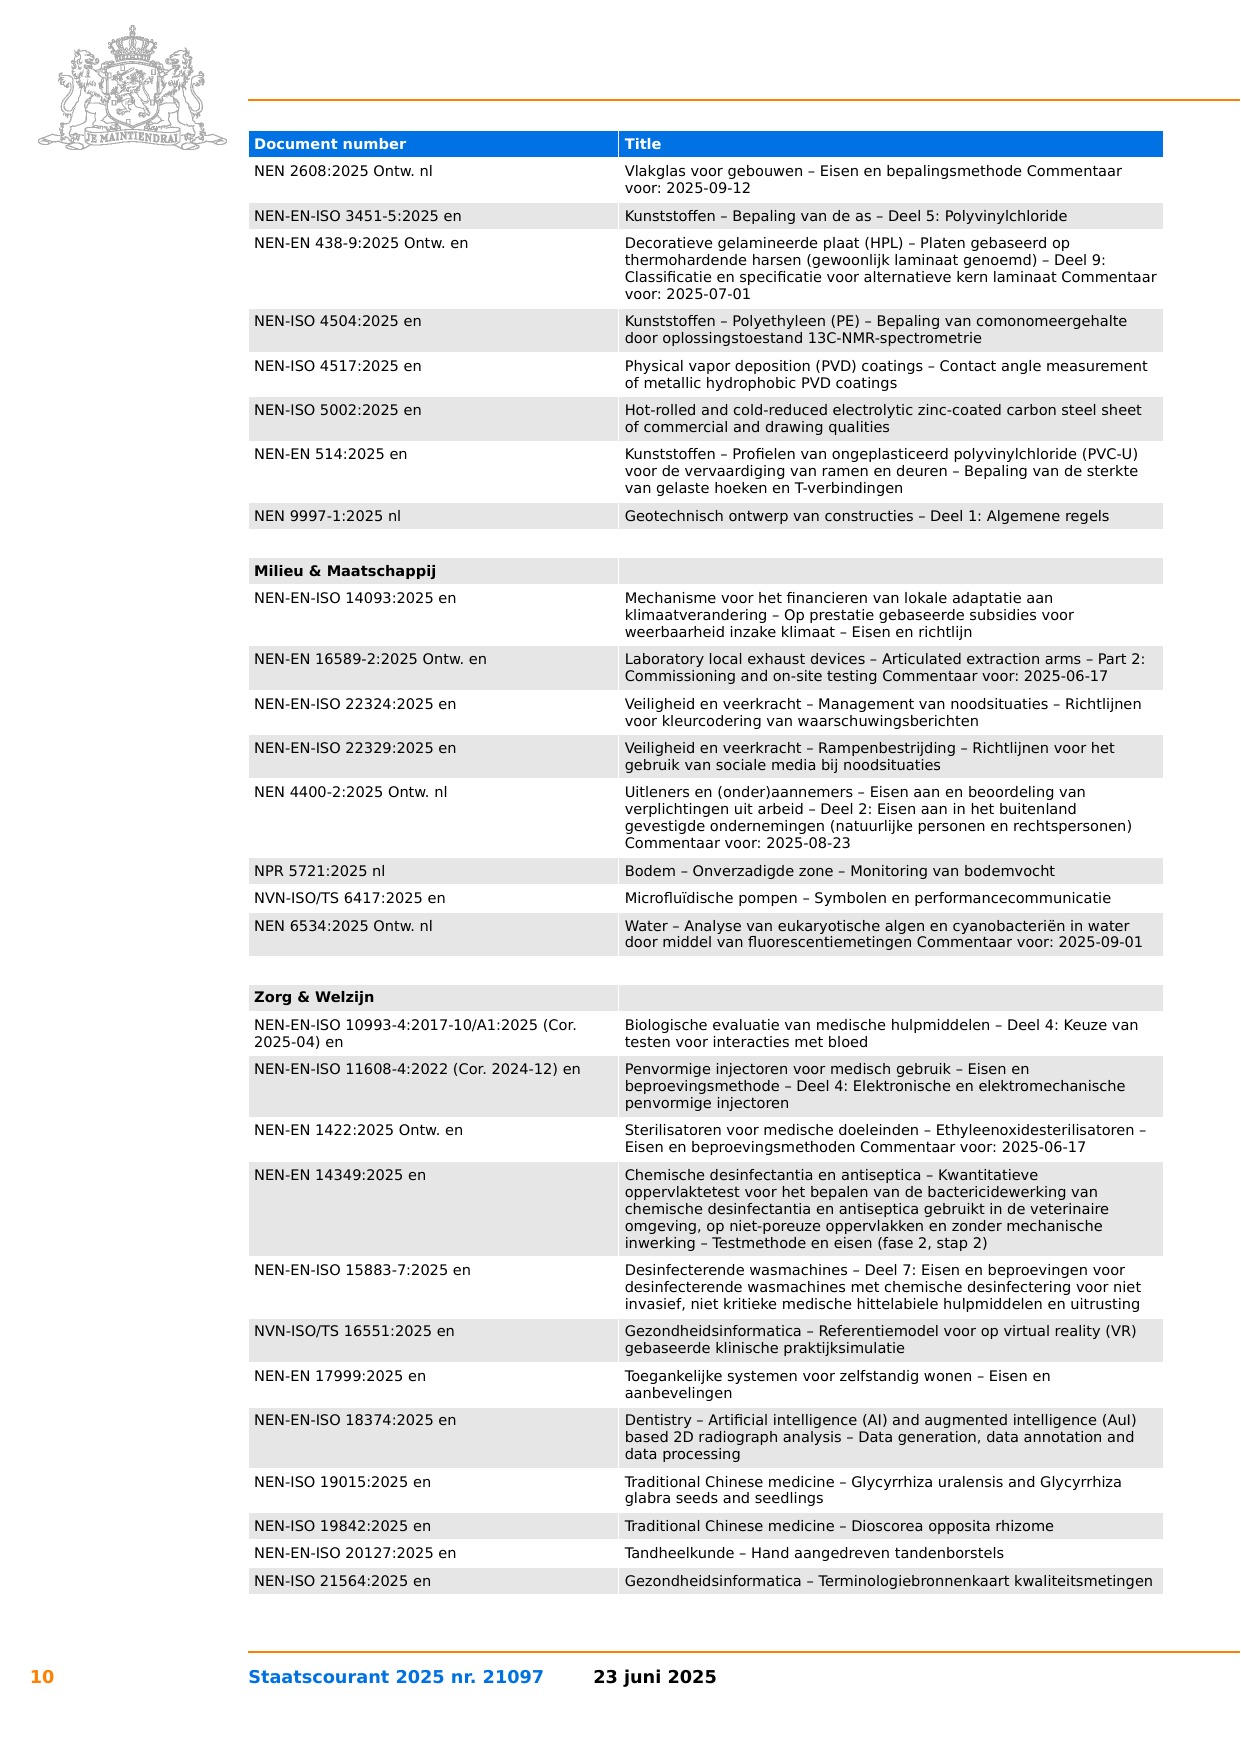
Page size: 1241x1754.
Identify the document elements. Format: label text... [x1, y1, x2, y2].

table_cell NEN-ISO 19842:2025 en [249, 1513, 618, 1539]
table_cell NEN-ISO 4504:2025 en [249, 309, 618, 352]
table_cell Veiligheid en veerkracht – Management van noodsituaties – Richtlijnen voor kleurcodering van waarschuwingsberichten [619, 691, 1163, 734]
table_cell NEN-ISO 4517:2025 en [249, 353, 618, 396]
table_cell Tandheelkunde – Hand aangedreven tandenborstels [619, 1541, 1163, 1567]
table_cell Kunststoffen – Bepaling van de as – Deel 5: Polyvinylchloride [619, 203, 1163, 229]
table_cell Gezondheidsinformatica – Terminologiebronnenkaart kwaliteitsmetingen [619, 1568, 1163, 1594]
table_cell Veiligheid en veerkracht – Rampenbestrijding – Richtlijnen voor het gebruik van sociale media bij noodsituaties [619, 735, 1163, 778]
table_cell NEN 2608:2025 Ontw. nl [249, 158, 618, 202]
table_cell Physical vapor deposition (PVD) coatings – Contact angle measurement of metallic hydrophobic PVD coatings [619, 353, 1163, 396]
table_cell Laboratory local exhaust devices – Articulated extraction arms – Part 2: Commissioning and on-site testing Commentaar voor: 2025-06-17 [619, 646, 1163, 690]
table_cell NEN-EN-ISO 20127:2025 en [249, 1541, 618, 1567]
table_cell NPR 5721:2025 nl [249, 858, 618, 884]
table_cell [619, 985, 1163, 1011]
table_header Title [619, 131, 1163, 157]
table_cell NEN-EN-ISO 15883-7:2025 en [249, 1257, 618, 1318]
table_cell Chemische desinfectantia en antiseptica – Kwantitatieve oppervlaktetest voor het bepalen van de bactericidewerking van chemische desinfectantia en antiseptica gebruikt in de veterinaire omgeving, op niet-poreuze oppervlakken en zonder mechanische inwerking – Testmethode en eisen (fase 2, stap 2) [619, 1162, 1163, 1256]
table_cell NEN 4400-2:2025 Ontw. nl [249, 780, 618, 857]
table_cell NEN-EN-ISO 10993-4:2017-10/A1:2025 (Cor. 2025-04) en [249, 1012, 618, 1055]
table_cell Desinfecterende wasmachines – Deel 7: Eisen en beproevingen voor desinfecterende wasmachines met chemische desinfectering voor niet invasief, niet kritieke medische hittelabiele hulpmiddelen en uitrusting [619, 1257, 1163, 1318]
table_cell NEN-EN-ISO 22324:2025 en [249, 691, 618, 734]
table_cell NEN-EN 1422:2025 Ontw. en [249, 1118, 618, 1161]
table_cell Kunststoffen – Polyethyleen (PE) – Bepaling van comonomeergehalte door oplossingstoestand 13C-NMR-spectrometrie [619, 309, 1163, 352]
table_cell Uitleners en (onder)aannemers – Eisen aan en beoordeling van verplichtingen uit arbeid – Deel 2: Eisen aan in het buitenland gevestigde ondernemingen (natuurlijke personen en rechtspersonen) Commentaar voor: 2025-08-23 [619, 780, 1163, 857]
table_cell NEN-EN-ISO 3451-5:2025 en [249, 203, 618, 229]
table_cell Milieu & Maatschappij [249, 558, 618, 584]
table_cell Gezondheidsinformatica – Referentiemodel voor op virtual reality (VR) gebaseerde klinische praktijksimulatie [619, 1319, 1163, 1362]
table_cell Microfluïdische pompen – Symbolen en performancecommunicatie [619, 885, 1163, 912]
table_cell NEN-EN 514:2025 en [249, 442, 618, 502]
table_cell NVN-ISO/TS 6417:2025 en [249, 885, 618, 912]
table_cell NEN 6534:2025 Ontw. nl [249, 913, 618, 956]
table_cell Water – Analyse van eukaryotische algen en cyanobacteriën in water door middel van fluorescentiemetingen Commentaar voor: 2025-09-01 [619, 913, 1163, 956]
table_cell NEN-ISO 19015:2025 en [249, 1469, 618, 1512]
table_cell Traditional Chinese medicine – Glycyrrhiza uralensis and Glycyrrhiza glabra seeds and seedlings [619, 1469, 1163, 1512]
table_cell NEN-ISO 5002:2025 en [249, 397, 618, 441]
table_cell NEN-EN 17999:2025 en [249, 1363, 618, 1406]
table_cell NEN-EN-ISO 22329:2025 en [249, 735, 618, 778]
table_cell Sterilisatoren voor medische doeleinden – Ethyleenoxidesterilisatoren – Eisen en beproevingsmethoden Commentaar voor: 2025-06-17 [619, 1118, 1163, 1161]
table_cell Zorg & Welzijn [249, 985, 618, 1011]
table_cell NEN-EN 438-9:2025 Ontw. en [249, 230, 618, 307]
table_cell NEN-EN-ISO 14093:2025 en [249, 585, 618, 645]
table_cell [249, 530, 618, 557]
table_cell Kunststoffen – Profielen van ongeplasticeerd polyvinylchloride (PVC-U) voor de vervaardiging van ramen en deuren – Bepaling van de sterkte van gelaste hoeken en T-verbindingen [619, 442, 1163, 502]
table_cell Toegankelijke systemen voor zelfstandig wonen – Eisen en aanbevelingen [619, 1363, 1163, 1406]
table_cell NEN-EN 14349:2025 en [249, 1162, 618, 1256]
table_cell Penvormige injectoren voor medisch gebruik – Eisen en beproevingsmethode – Deel 4: Elektronische en elektromechanische penvormige injectoren [619, 1056, 1163, 1117]
table_cell NVN-ISO/TS 16551:2025 en [249, 1319, 618, 1362]
picture [38, 25, 227, 150]
table_cell NEN-EN-ISO 11608-4:2022 (Cor. 2024-12) en [249, 1056, 618, 1117]
table_cell Vlakglas voor gebouwen – Eisen en bepalingsmethode Commentaar voor: 2025-09-12 [619, 158, 1163, 202]
table_cell Biologische evaluatie van medische hulpmiddelen – Deel 4: Keuze van testen voor interacties met bloed [619, 1012, 1163, 1055]
table_cell NEN-ISO 21564:2025 en [249, 1568, 618, 1594]
table_cell NEN 9997-1:2025 nl [249, 503, 618, 529]
table_cell Mechanisme voor het financieren van lokale adaptatie aan klimaatverandering – Op prestatie gebaseerde subsidies voor weerbaarheid inzake klimaat – Eisen en richtlijn [619, 585, 1163, 645]
table_header Document number [249, 131, 618, 157]
table_cell Bodem – Onverzadigde zone – Monitoring van bodemvocht [619, 858, 1163, 884]
table_cell [619, 530, 1163, 557]
table_cell NEN-EN-ISO 18374:2025 en [249, 1408, 618, 1468]
table_cell [619, 957, 1163, 983]
table_cell Hot-rolled and cold-reduced electrolytic zinc-coated carbon steel sheet of commercial and drawing qualities [619, 397, 1163, 441]
table_cell Decoratieve gelamineerde plaat (HPL) – Platen gebaseerd op thermohardende harsen (gewoonlijk laminaat genoemd) – Deel 9: Classificatie en specificatie voor alternatieve kern laminaat Commentaar voor: 2025-07-01 [619, 230, 1163, 307]
table_cell Geotechnisch ontwerp van constructies – Deel 1: Algemene regels [619, 503, 1163, 529]
table_cell [249, 957, 618, 983]
table_cell Traditional Chinese medicine – Dioscorea opposita rhizome [619, 1513, 1163, 1539]
table_cell NEN-EN 16589-2:2025 Ontw. en [249, 646, 618, 690]
table_cell [619, 558, 1163, 584]
table_cell Dentistry – Artificial intelligence (AI) and augmented intelligence (AuI) based 2D radiograph analysis – Data generation, data annotation and data processing [619, 1408, 1163, 1468]
